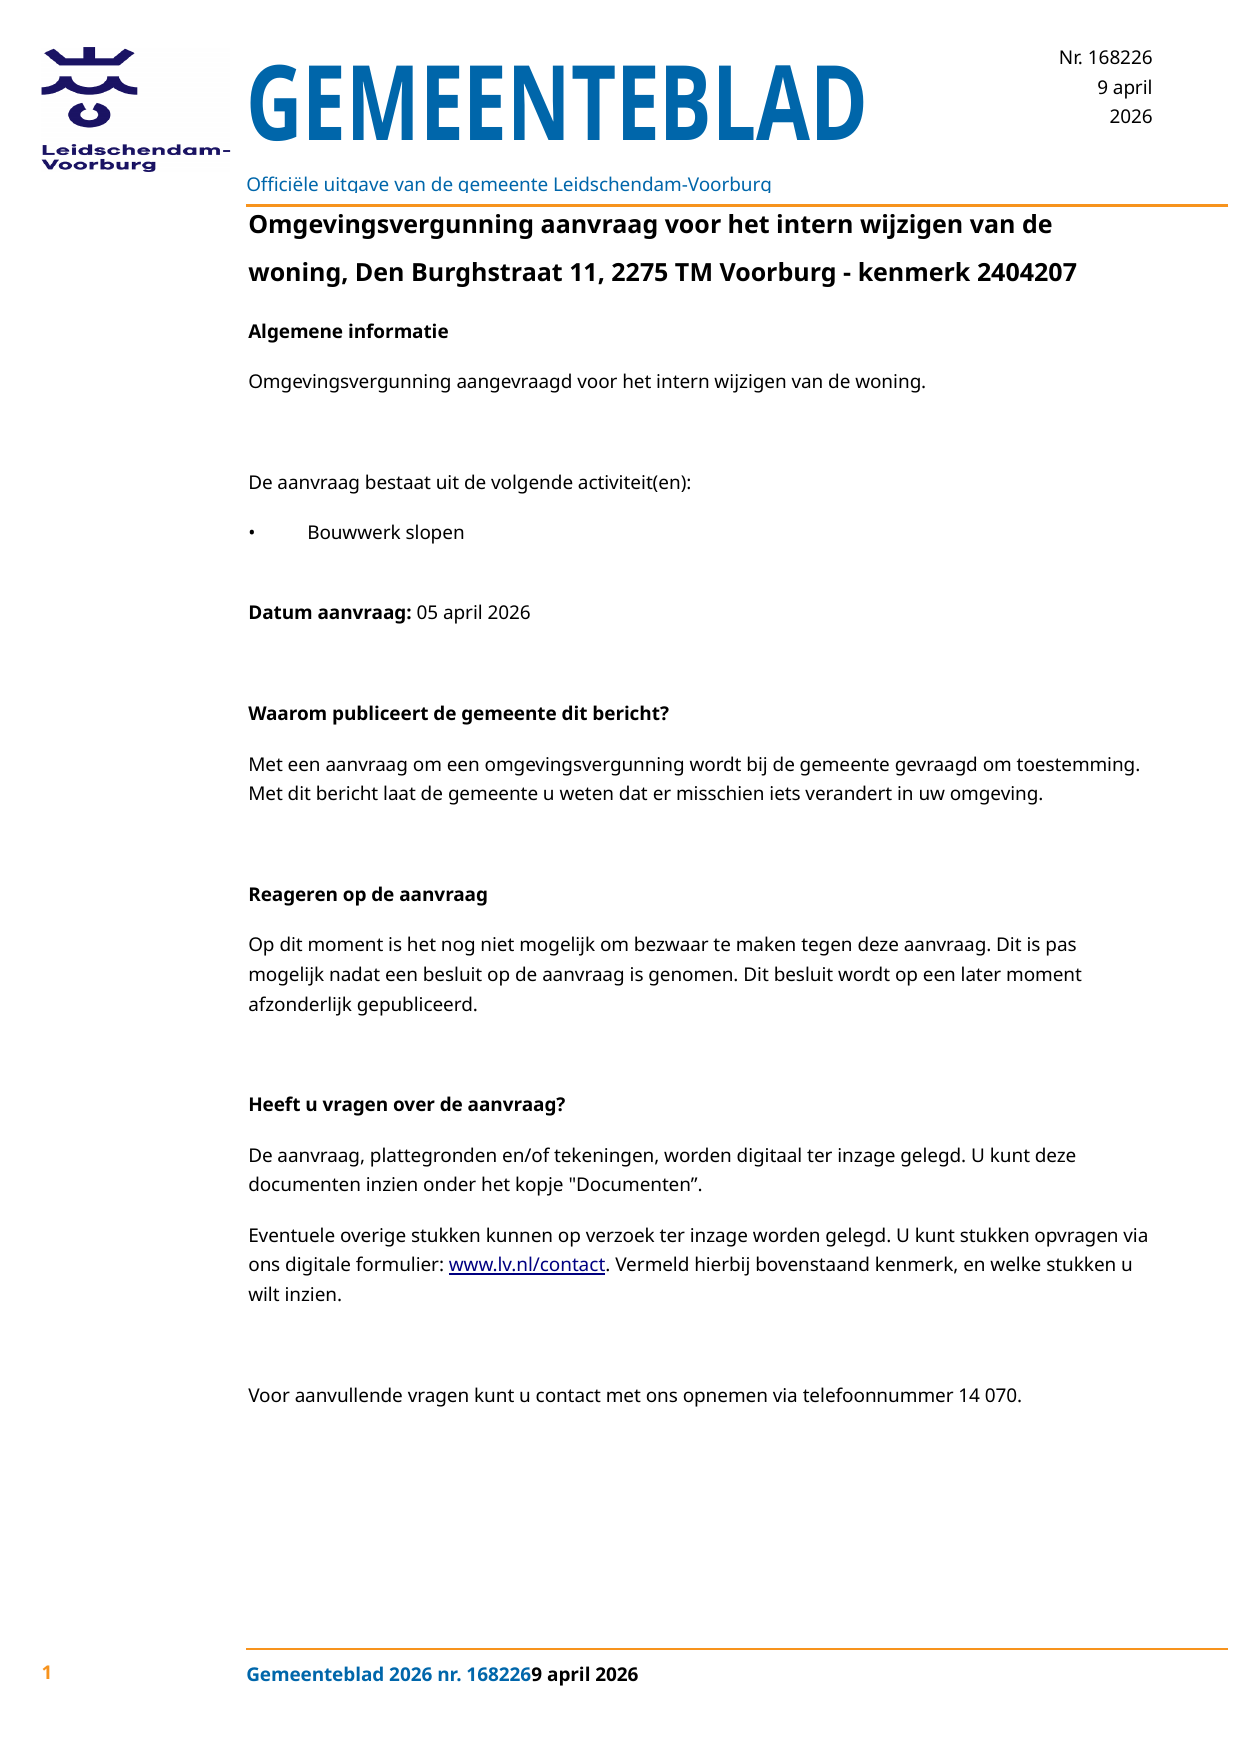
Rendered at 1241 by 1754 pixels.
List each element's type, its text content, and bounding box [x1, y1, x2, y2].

text Op dit moment is het nog niet mogelijk om bezwaar te maken tegen deze aanvraag. Dit is pas mogelijk nadat een besluit op de aanvraag is genomen. Dit besluit wordt op een later moment afzonderlijk gepubliceerd. [248, 932, 1152, 1017]
text Voor aanvullende vragen kunt u contact met ons opnemen via telefoonnummer 14 070. [248, 1382, 1152, 1408]
list Bouwwerk slopen [248, 519, 1152, 545]
text Algemene informatie [248, 318, 1152, 344]
text Eventuele overige stukken kunnen op verzoek ter inzage worden gelegd. U kunt stukken opvragen via ons digitale formulier: www.lv.nl/contact. Vermeld hierbij bovenstaand kenmerk, en welke stukken u wilt inzien. [248, 1222, 1152, 1307]
picture [41, 47, 231, 172]
text De aanvraag bestaat uit de volgende activiteit(en): [248, 469, 1152, 495]
text Omgevingsvergunning aanvraag voor het intern wijzigen van de woning, Den Burghstraat 11, 2275 TM Voorburg - kenmerk 2404207 [248, 207, 1152, 288]
text Reageren op de aanvraag [248, 881, 1152, 907]
text Datum aanvraag: 05 april 2026 [248, 599, 1152, 625]
text Waarom publiceert de gemeente dit bericht? [248, 700, 1152, 726]
text De aanvraag, plattegronden en/of tekeningen, worden digitaal ter inzage gelegd. U kunt deze documenten inzien onder het kopje "Documenten”. [248, 1142, 1152, 1197]
text Met een aanvraag om een omgevingsvergunning wordt bij de gemeente gevraagd om toestemming. Met dit bericht laat de gemeente u weten dat er misschien iets verandert in uw omgeving. [248, 751, 1152, 806]
text Heeft u vragen over de aanvraag? [248, 1092, 1152, 1117]
text Omgevingsvergunning aangevraagd voor het intern wijzigen van de woning. [248, 368, 1152, 394]
